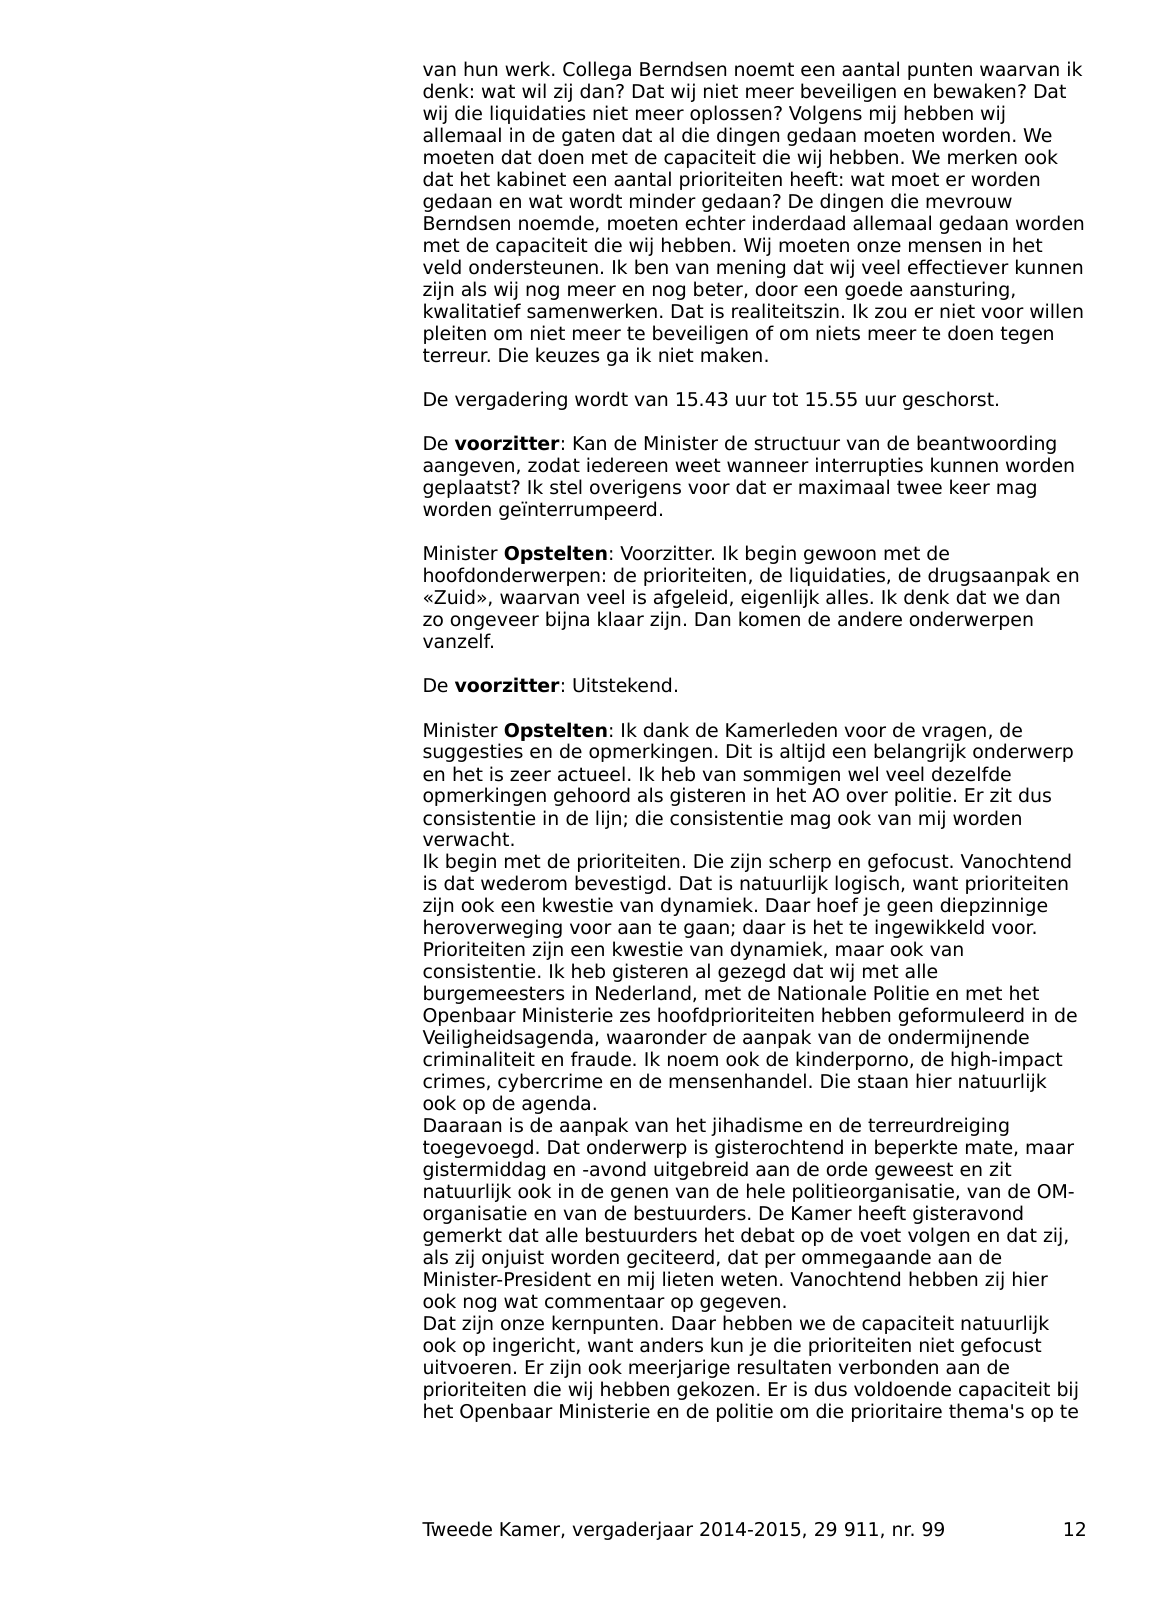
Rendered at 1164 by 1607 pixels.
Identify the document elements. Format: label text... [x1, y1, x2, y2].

text Ik begin met de prioriteiten. Die zijn scherp en gefocust. Vanochtend is dat wederom bevestigd. Dat is natuurlijk logisch, want prioriteiten zijn ook een kwestie van dynamiek. Daar hoef je geen diepzinnige heroverweging voor aan te gaan; daar is het te ingewikkeld voor. Prioriteiten zijn een kwestie van dynamiek, maar ook van consistentie. Ik heb gisteren al gezegd dat wij met alle burgemeesters in Nederland, met de Nationale Politie en met het Openbaar Ministerie zes hoofdprioriteiten hebben geformuleerd in de Veiligheidsagenda, waaronder de aanpak van de ondermijnende criminaliteit en fraude. Ik noem ook de kinderporno, de high-impact crimes, cybercrime en de mensenhandel. Die staan hier natuurlijk ook op de agenda. [422, 851, 1087, 1115]
text Daaraan is de aanpak van het jihadisme en de terreurdreiging toegevoegd. Dat onderwerp is gisterochtend in beperkte mate, maar gistermiddag en -avond uitgebreid aan de orde geweest en zit natuurlijk ook in de genen van de hele politieorganisatie, van de OM-organisatie en van de bestuurders. De Kamer heeft gisteravond gemerkt dat alle bestuurders het debat op de voet volgen en dat zij, als zij onjuist worden geciteerd, dat per ommegaande aan de Minister-President en mij lieten weten. Vanochtend hebben zij hier ook nog wat commentaar op gegeven. [422, 1115, 1087, 1313]
text van hun werk. Collega Berndsen noemt een aantal punten waarvan ik denk: wat wil zij dan? Dat wij niet meer beveiligen en bewaken? Dat wij die liquidaties niet meer oplossen? Volgens mij hebben wij allemaal in de gaten dat al die dingen gedaan moeten worden. We moeten dat doen met de capaciteit die wij hebben. We merken ook dat het kabinet een aantal prioriteiten heeft: wat moet er worden gedaan en wat wordt minder gedaan? De dingen die mevrouw Berndsen noemde, moeten echter inderdaad allemaal gedaan worden met de capaciteit die wij hebben. Wij moeten onze mensen in het veld ondersteunen. Ik ben van mening dat wij veel effectiever kunnen zijn als wij nog meer en nog beter, door een goede aansturing, kwalitatief samenwerken. Dat is realiteitszin. Ik zou er niet voor willen pleiten om niet meer te beveiligen of om niets meer te doen tegen terreur. Die keuzes ga ik niet maken. [422, 59, 1087, 367]
text Dat zijn onze kernpunten. Daar hebben we de capaciteit natuurlijk ook op ingericht, want anders kun je die prioriteiten niet gefocust uitvoeren. Er zijn ook meerjarige resultaten verbonden aan de prioriteiten die wij hebben gekozen. Er is dus voldoende capaciteit bij het Openbaar Ministerie en de politie om die prioritaire thema's op te [422, 1313, 1087, 1423]
text De voorzitter: Uitstekend. [422, 675, 1087, 697]
text De vergadering wordt van 15.43 uur tot 15.55 uur geschorst. [422, 389, 1087, 411]
text Minister Opstelten: Voorzitter. Ik begin gewoon met de hoofdonderwerpen: de prioriteiten, de liquidaties, de drugsaanpak en «Zuid», waarvan veel is afgeleid, eigenlijk alles. Ik denk dat we dan zo ongeveer bijna klaar zijn. Dan komen de andere onderwerpen vanzelf. [422, 543, 1087, 653]
text Minister Opstelten: Ik dank de Kamerleden voor de vragen, de suggesties en de opmerkingen. Dit is altijd een belangrijk onderwerp en het is zeer actueel. Ik heb van sommigen wel veel dezelfde opmerkingen gehoord als gisteren in het AO over politie. Er zit dus consistentie in de lijn; die consistentie mag ook van mij worden verwacht. [422, 719, 1087, 851]
text De voorzitter: Kan de Minister de structuur van de beantwoording aangeven, zodat iedereen weet wanneer interrupties kunnen worden geplaatst? Ik stel overigens voor dat er maximaal twee keer mag worden geïnterrumpeerd. [422, 433, 1087, 521]
